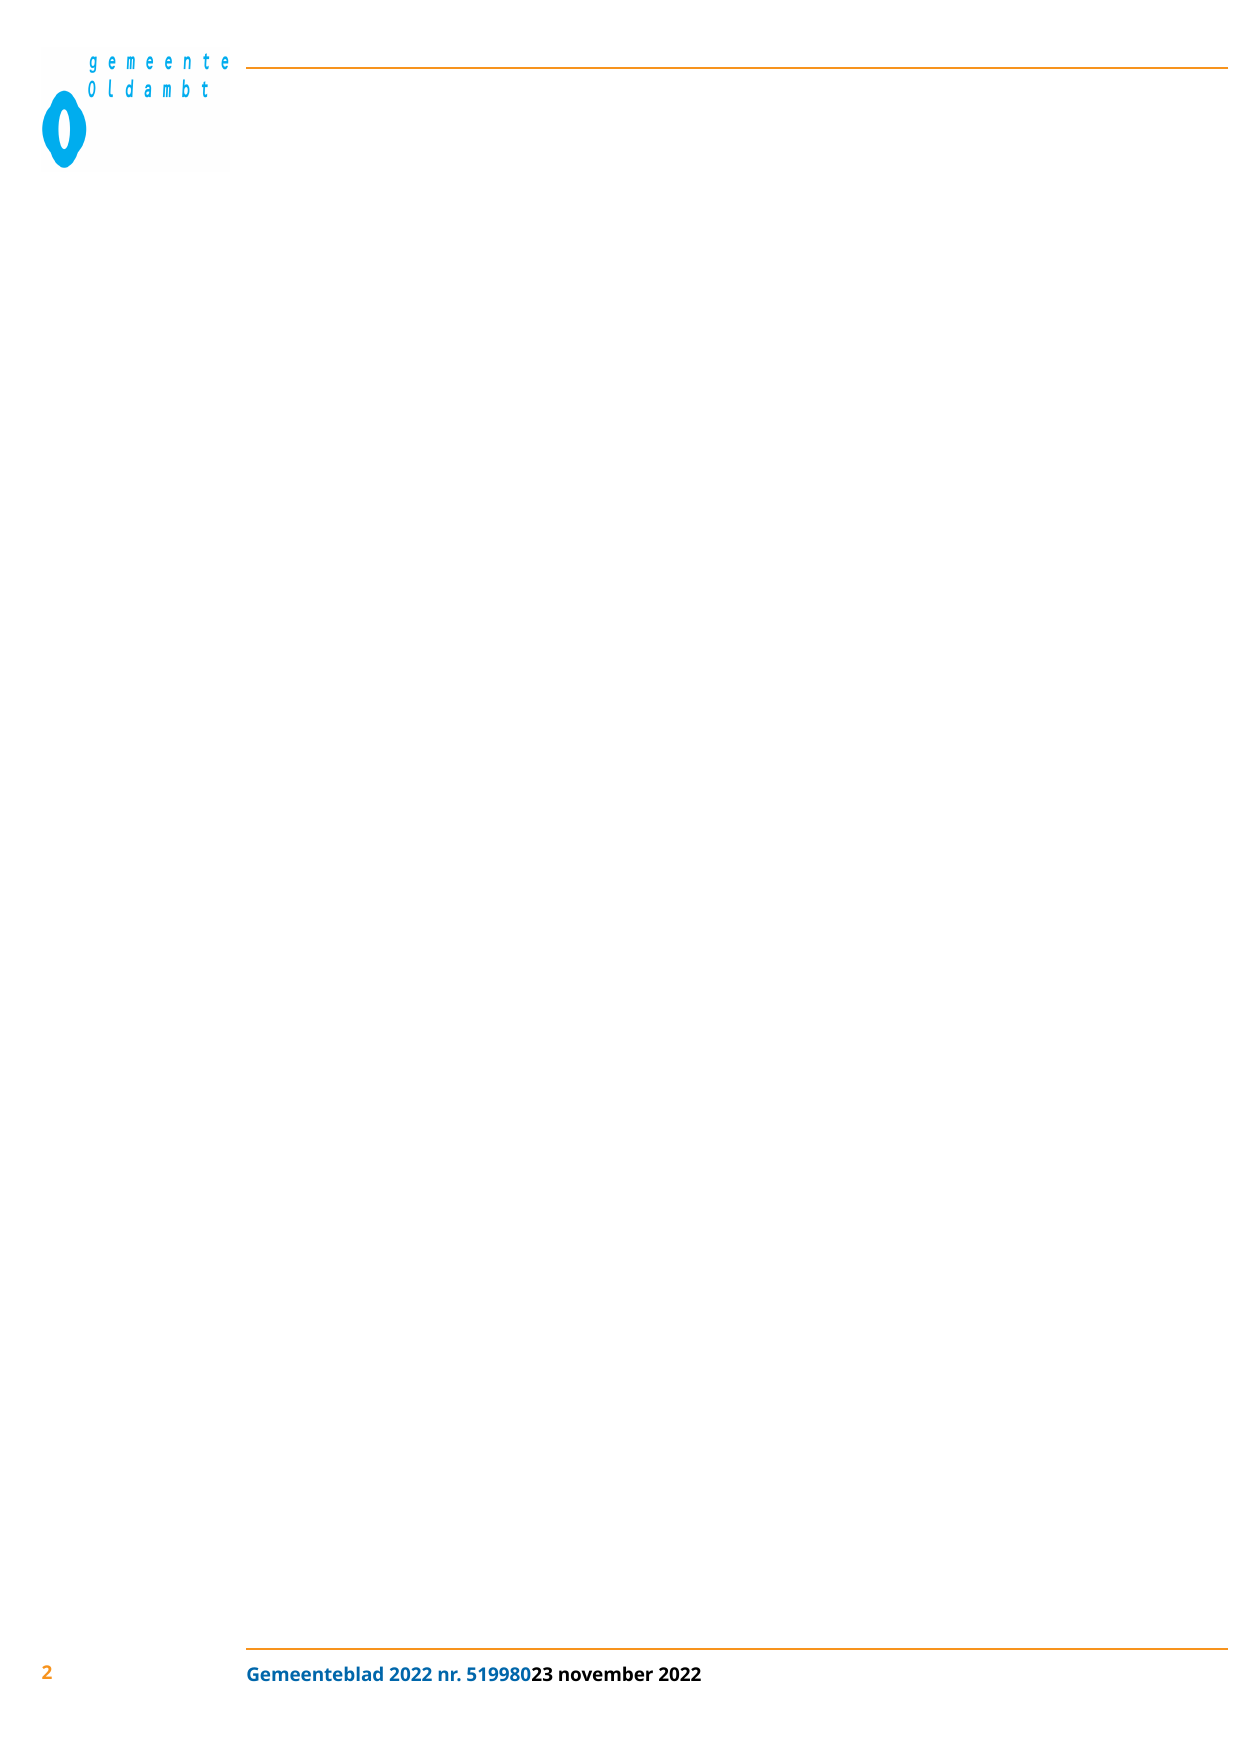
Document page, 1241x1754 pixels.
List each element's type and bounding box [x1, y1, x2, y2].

picture [41, 47, 231, 172]
